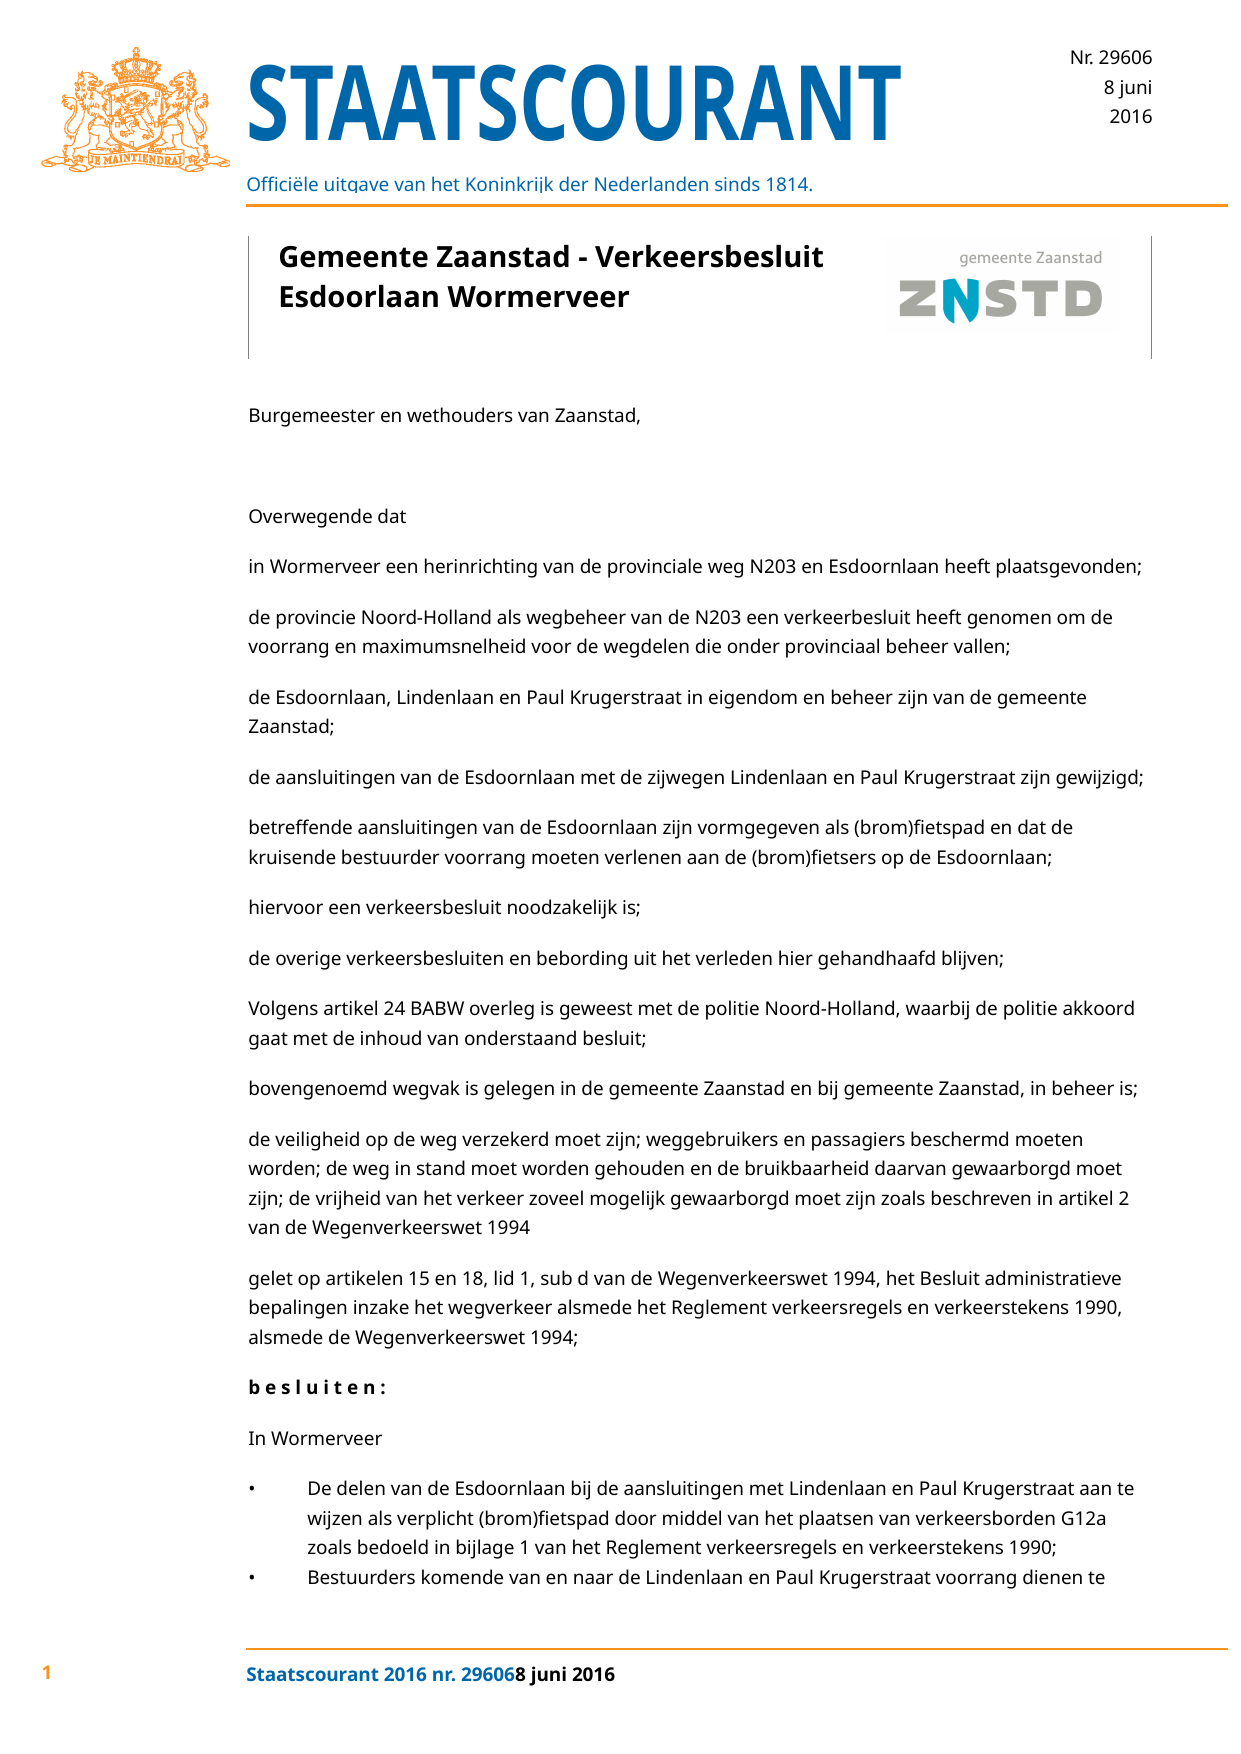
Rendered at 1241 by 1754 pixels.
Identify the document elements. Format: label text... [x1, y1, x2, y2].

table_header Gemeente Zaanstad - Verkeersbesluit Esdoorlaan Wormerveer [249, 236, 850, 359]
text b e s l u i t e n : [248, 1374, 1152, 1400]
text de veiligheid op de weg verzekerd moet zijn; weggebruikers en passagiers beschermd moeten worden; de weg in stand moet worden gehouden en de bruikbaarheid daarvan gewaarborgd moet zijn; de vrijheid van het verkeer zoveel mogelijk gewaarborgd moet zijn zoals beschreven in artikel 2 van de Wegenverkeerswet 1994 [248, 1126, 1152, 1240]
list Bestuurders komende van en naar de Lindenlaan en Paul Krugerstraat voorrang dienen te [248, 1564, 1152, 1590]
text Burgemeester en wethouders van Zaanstad, [248, 402, 1152, 428]
picture [41, 47, 231, 172]
text betreffende aansluitingen van de Esdoornlaan zijn vormgegeven als (brom)fietspad en dat de kruisende bestuurder voorrang moeten verlenen aan de (brom)fietsers op de Esdoornlaan; [248, 814, 1152, 870]
picture [882, 236, 1119, 334]
text Volgens artikel 24 BABW overleg is geweest met de politie Noord-Holland, waarbij de politie akkoord gaat met de inhoud van onderstaand besluit; [248, 995, 1152, 1051]
text de overige verkeersbesluiten en bebording uit het verleden hier gehandhaafd blijven; [248, 945, 1152, 971]
text bovengenoemd wegvak is gelegen in de gemeente Zaanstad en bij gemeente Zaanstad, in beheer is; [248, 1075, 1152, 1101]
table_header [850, 236, 1151, 359]
text de provincie Noord-Holland als wegbeheer van de N203 een verkeerbesluit heeft genomen om de voorrang en maximumsnelheid voor de wegdelen die onder provinciaal beheer vallen; [248, 604, 1152, 659]
text de Esdoornlaan, Lindenlaan en Paul Krugerstraat in eigendom en beheer zijn van de gemeente Zaanstad; [248, 684, 1152, 739]
text Overwegende dat [248, 503, 1152, 529]
text In Wormerveer [248, 1425, 1152, 1451]
text hiervoor een verkeersbesluit noodzakelijk is; [248, 894, 1152, 920]
text de aansluitingen van de Esdoornlaan met de zijwegen Lindenlaan en Paul Krugerstraat zijn gewijzigd; [248, 764, 1152, 790]
list De delen van de Esdoornlaan bij de aansluitingen met Lindenlaan en Paul Krugerstraat aan te wijzen als verplicht (brom)fietspad door middel van het plaatsen van verkeersborden G12a zoals bedoeld in bijlage 1 van het Reglement verkeersregels en verkeerstekens 1990; [248, 1475, 1152, 1560]
text in Wormerveer een herinrichting van de provinciale weg N203 en Esdoornlaan heeft plaatsgevonden; [248, 554, 1152, 579]
text gelet op artikelen 15 en 18, lid 1, sub d van de Wegenverkeerswet 1994, het Besluit administratieve bepalingen inzake het wegverkeer alsmede het Reglement verkeersregels en verkeerstekens 1990, alsmede de Wegenverkeerswet 1994; [248, 1265, 1152, 1350]
